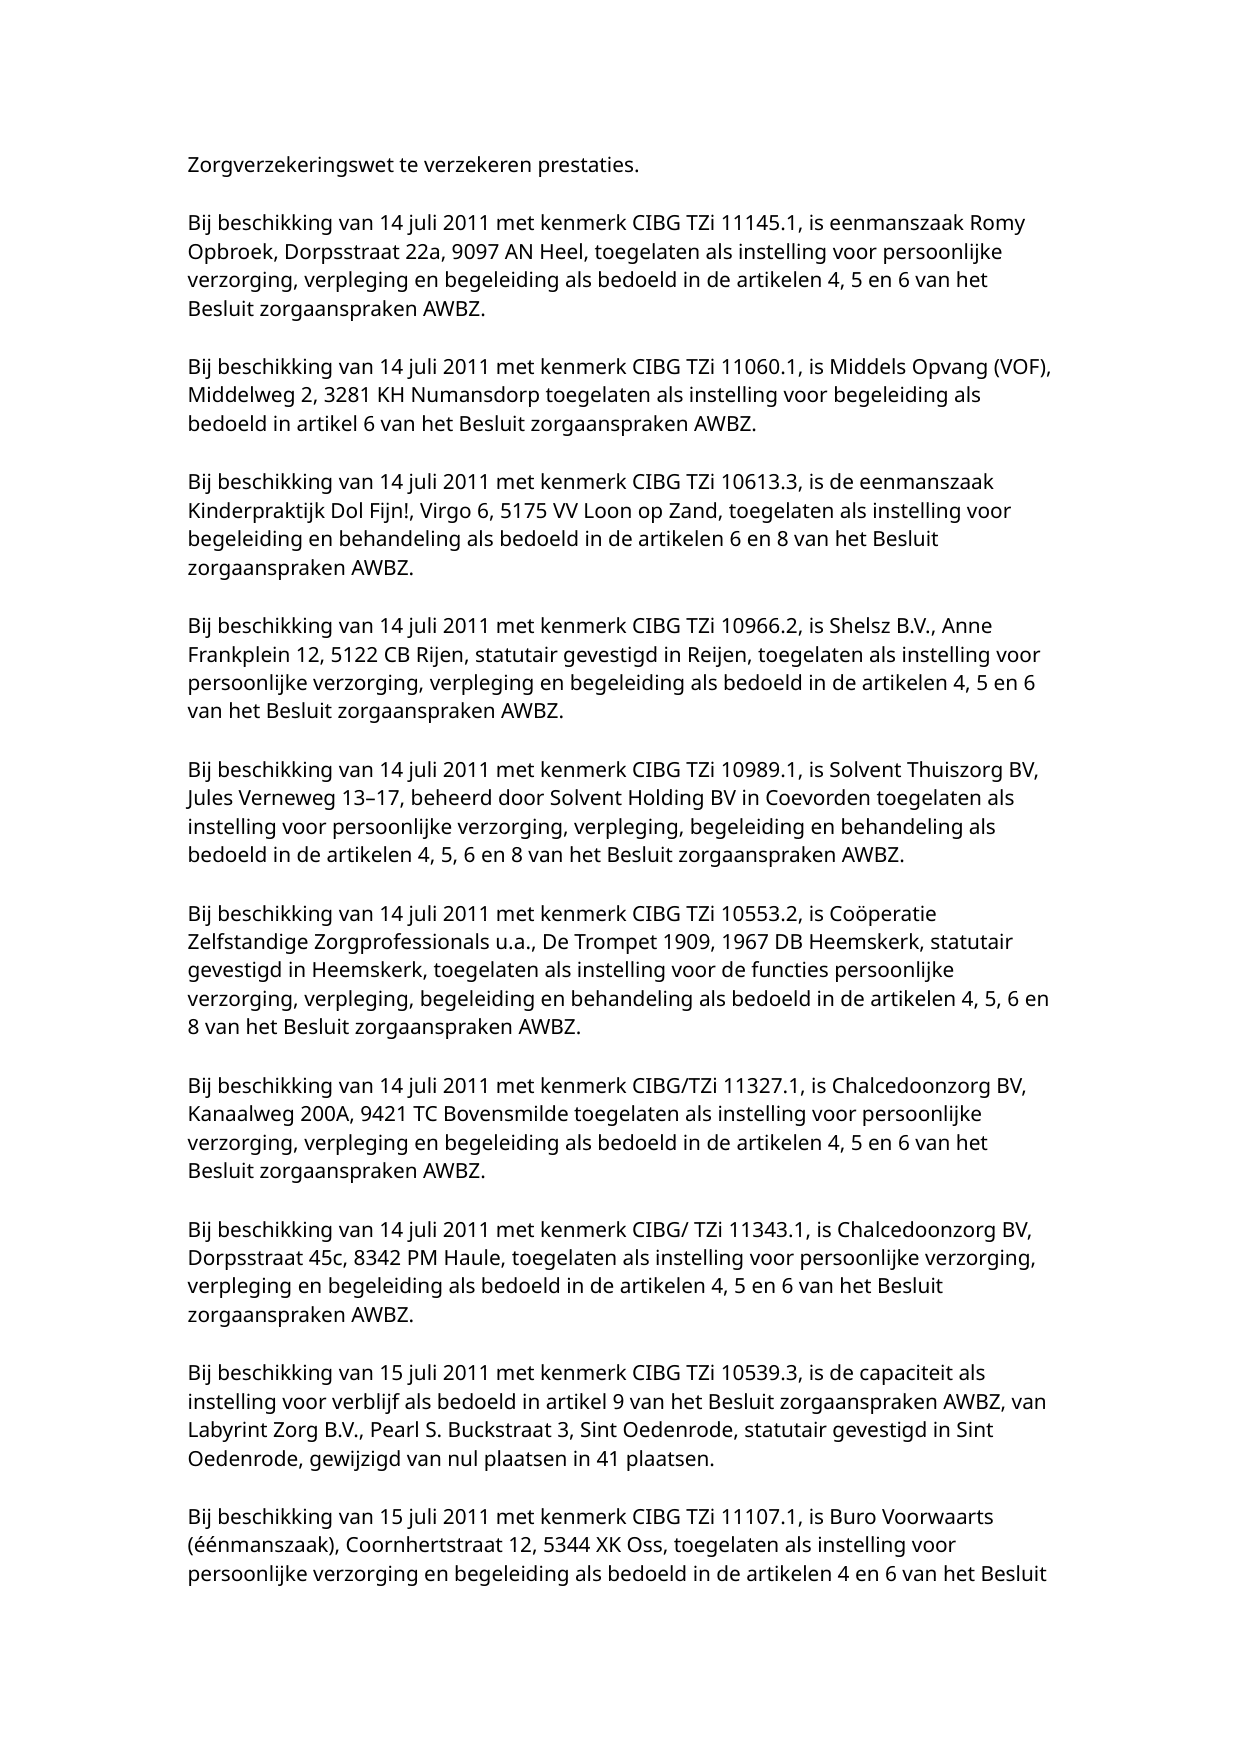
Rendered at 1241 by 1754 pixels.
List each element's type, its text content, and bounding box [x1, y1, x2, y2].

text Bij beschikking van 14 juli 2011 met kenmerk CIBG TZi 10966.2, is Shelsz B.V., Anne Frankplein 12, 5122 CB Rijen, statutair gevestigd in Reijen, toegelaten als instelling voor persoonlijke verzorging, verpleging en begeleiding als bedoeld in de artikelen 4, 5 en 6 van het Besluit zorgaanspraken AWBZ. [187, 611, 1053, 725]
text Bij beschikking van 14 juli 2011 met kenmerk CIBG/TZi 11327.1, is Chalcedoonzorg BV, Kanaalweg 200A, 9421 TC Bovensmilde toegelaten als instelling voor persoonlijke verzorging, verpleging en begeleiding als bedoeld in de artikelen 4, 5 en 6 van het Besluit zorgaanspraken AWBZ. [187, 1071, 1053, 1185]
text Bij beschikking van 14 juli 2011 met kenmerk CIBG TZi 10989.1, is Solvent Thuiszorg BV, Jules Verneweg 13–17, beheerd door Solvent Holding BV in Coevorden toegelaten als instelling voor persoonlijke verzorging, verpleging, begeleiding en behandeling als bedoeld in de artikelen 4, 5, 6 en 8 van het Besluit zorgaanspraken AWBZ. [187, 755, 1053, 869]
text Bij beschikking van 14 juli 2011 met kenmerk CIBG/ TZi 11343.1, is Chalcedoonzorg BV, Dorpsstraat 45c, 8342 PM Haule, toegelaten als instelling voor persoonlijke verzorging, verpleging en begeleiding als bedoeld in de artikelen 4, 5 en 6 van het Besluit zorgaanspraken AWBZ. [187, 1215, 1053, 1328]
text Bij beschikking van 15 juli 2011 met kenmerk CIBG TZi 10539.3, is de capaciteit als instelling voor verblijf als bedoeld in artikel 9 van het Besluit zorgaanspraken AWBZ, van Labyrint Zorg B.V., Pearl S. Buckstraat 3, Sint Oedenrode, statutair gevestigd in Sint Oedenrode, gewijzigd van nul plaatsen in 41 plaatsen. [187, 1358, 1053, 1472]
text Bij beschikking van 15 juli 2011 met kenmerk CIBG TZi 11107.1, is Buro Voorwaarts (éénmanszaak), Coornhertstraat 12, 5344 XK Oss, toegelaten als instelling voor persoonlijke verzorging en begeleiding als bedoeld in de artikelen 4 en 6 van het Besluit [187, 1502, 1053, 1587]
text Bij beschikking van 14 juli 2011 met kenmerk CIBG TZi 10613.3, is de eenmanszaak Kinderpraktijk Dol Fijn!, Virgo 6, 5175 VV Loon op Zand, toegelaten als instelling voor begeleiding en behandeling als bedoeld in de artikelen 6 en 8 van het Besluit zorgaanspraken AWBZ. [187, 467, 1053, 581]
text Bij beschikking van 14 juli 2011 met kenmerk CIBG TZi 11145.1, is eenmanszaak Romy Opbroek, Dorpsstraat 22a, 9097 AN Heel, toegelaten als instelling voor persoonlijke verzorging, verpleging en begeleiding als bedoeld in de artikelen 4, 5 en 6 van het Besluit zorgaanspraken AWBZ. [187, 208, 1053, 322]
text Zorgverzekeringswet te verzekeren prestaties. [187, 150, 1053, 178]
text Bij beschikking van 14 juli 2011 met kenmerk CIBG TZi 11060.1, is Middels Opvang (VOF), Middelweg 2, 3281 KH Numansdorp toegelaten als instelling voor begeleiding als bedoeld in artikel 6 van het Besluit zorgaanspraken AWBZ. [187, 352, 1053, 437]
text Bij beschikking van 14 juli 2011 met kenmerk CIBG TZi 10553.2, is Coöperatie Zelfstandige Zorgprofessionals u.a., De Trompet 1909, 1967 DB Heemskerk, statutair gevestigd in Heemskerk, toegelaten als instelling voor de functies persoonlijke verzorging, verpleging, begeleiding en behandeling als bedoeld in de artikelen 4, 5, 6 en 8 van het Besluit zorgaanspraken AWBZ. [187, 899, 1053, 1041]
